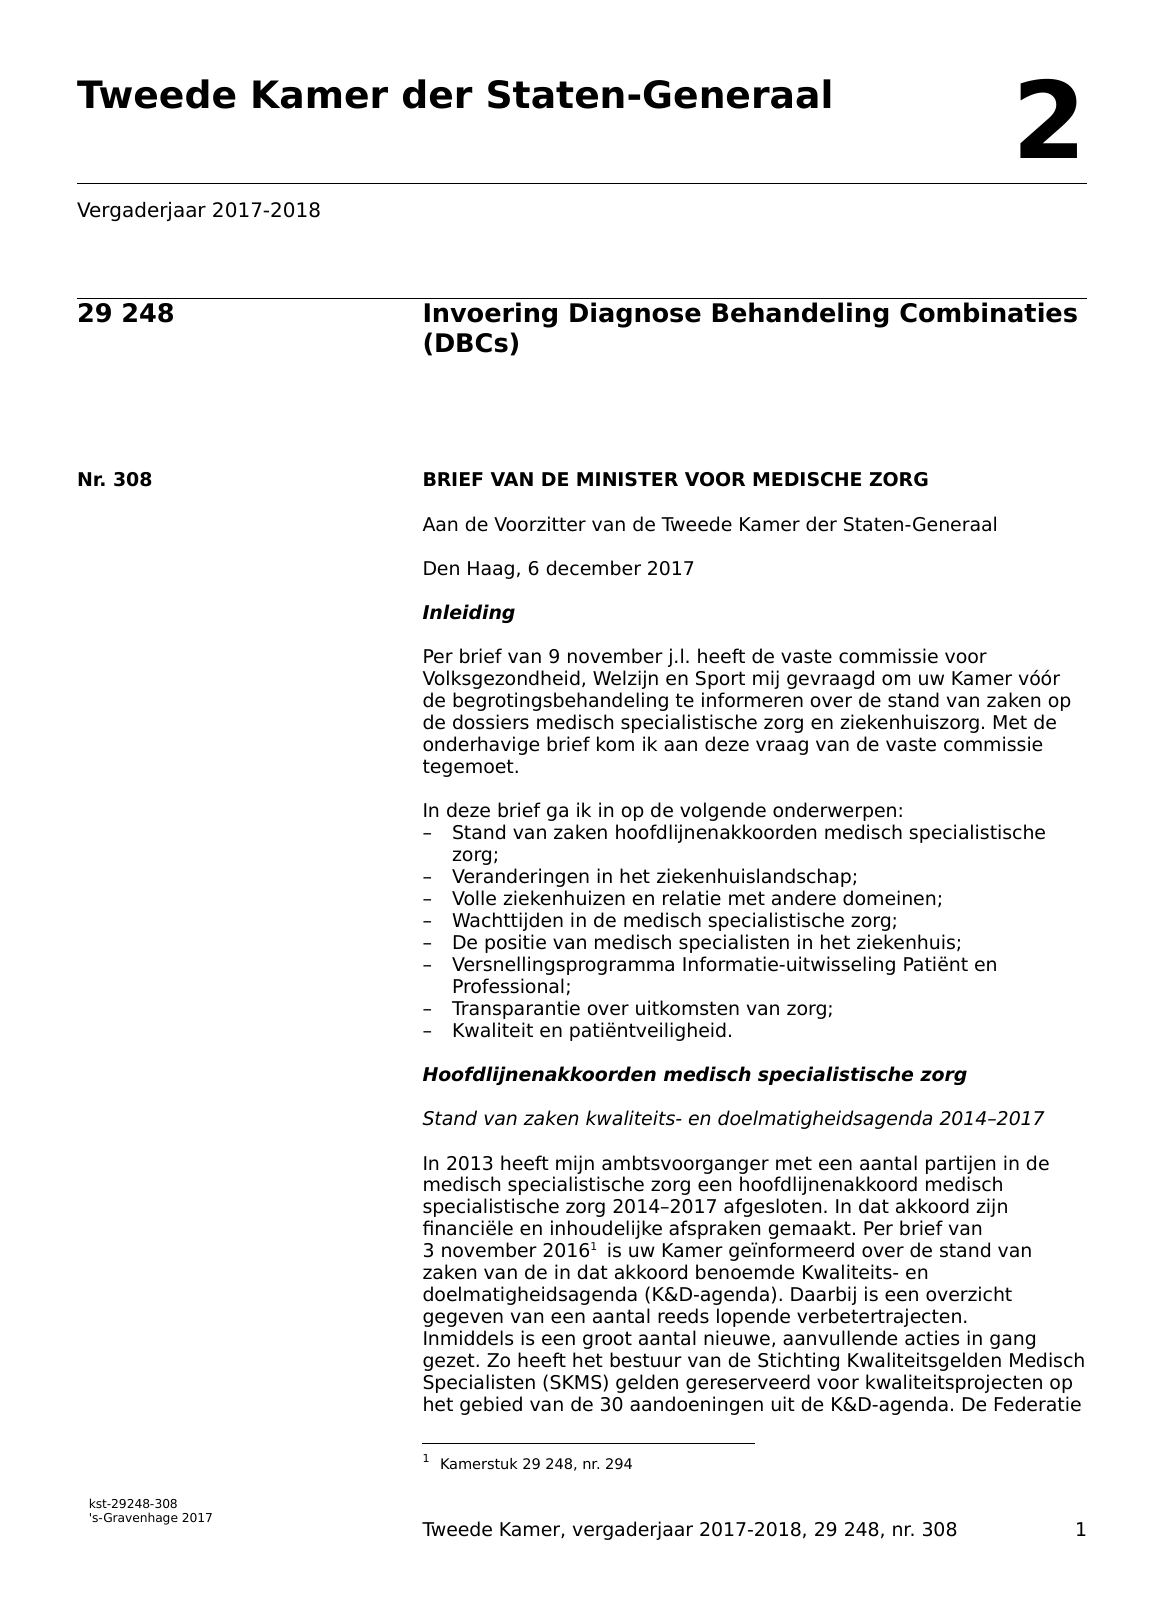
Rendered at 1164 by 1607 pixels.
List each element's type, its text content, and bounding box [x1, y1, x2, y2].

text kst-29248-308 [88, 1497, 323, 1511]
text Den Haag, 6 december 2017 [422, 558, 1087, 580]
text Kamerstuk 29 248, nr. 294 [422, 1452, 1087, 1474]
text – Veranderingen in het ziekenhuislandschap; [422, 866, 1087, 888]
table_cell Vergaderjaar 2017-2018 [77, 184, 1087, 298]
text – Kwaliteit en patiëntveiligheid. [422, 1020, 1087, 1042]
subtitle 29 248 Invoering Diagnose Behandeling Combinaties (DBCs) [77, 299, 1087, 358]
subtitle Inleiding [422, 602, 1087, 624]
text – Stand van zaken hoofdlijnenakkoorden medisch specialistische zorg; [422, 822, 1087, 866]
table_header 2 [886, 59, 1087, 183]
text – Transparantie over uitkomsten van zorg; [422, 998, 1087, 1020]
table_header Tweede Kamer der Staten-Generaal [77, 59, 886, 183]
subtitle Hoofdlijnenakkoorden medisch specialistische zorg [422, 1064, 1087, 1086]
text 's-Gravenhage 2017 [88, 1511, 323, 1525]
subtitle Stand van zaken kwaliteits- en doelmatigheidsagenda 2014–2017 [422, 1108, 1087, 1130]
text – Versnellingsprogramma Informatie-uitwisseling Patiënt en Professional; [422, 954, 1087, 998]
text Inmiddels is een groot aantal nieuwe, aanvullende acties in gang gezet. Zo heeft het bestuur van de Stichting Kwaliteitsgelden Medisch Specialisten (SKMS) gelden gereserveerd voor kwaliteitsprojecten op het gebied van de 30 aandoeningen uit de K&D-agenda. De Federatie [422, 1328, 1087, 1416]
text Aan de Voorzitter van de Tweede Kamer der Staten-Generaal [422, 513, 1087, 536]
text In 2013 heeft mijn ambtsvoorganger met een aantal partijen in de medisch specialistische zorg een hoofdlijnenakkoord medisch specialistische zorg 2014–2017 afgesloten. In dat akkoord zijn financiële en inhoudelijke afspraken gemaakt. Per brief van 3 november 2016 is uw Kamer geïnformeerd over de stand van zaken van de in dat akkoord benoemde Kwaliteits- en doelmatigheidsagenda (K&D-agenda). Daarbij is een overzicht gegeven van een aantal reeds lopende verbetertrajecten. [422, 1152, 1087, 1328]
subtitle Nr. 308 BRIEF VAN DE MINISTER VOOR MEDISCHE ZORG [77, 469, 1087, 491]
text – Volle ziekenhuizen en relatie met andere domeinen; [422, 888, 1087, 910]
text Per brief van 9 november j.l. heeft de vaste commissie voor Volksgezondheid, Welzijn en Sport mij gevraagd om uw Kamer vóór de begrotingsbehandeling te informeren over de stand van zaken op de dossiers medisch specialistische zorg en ziekenhuiszorg. Met de onderhavige brief kom ik aan deze vraag van de vaste commissie tegemoet. [422, 646, 1087, 778]
text – Wachttijden in de medisch specialistische zorg; [422, 910, 1087, 932]
text – De positie van medisch specialisten in het ziekenhuis; [422, 932, 1087, 954]
text In deze brief ga ik in op de volgende onderwerpen: [422, 800, 1087, 822]
